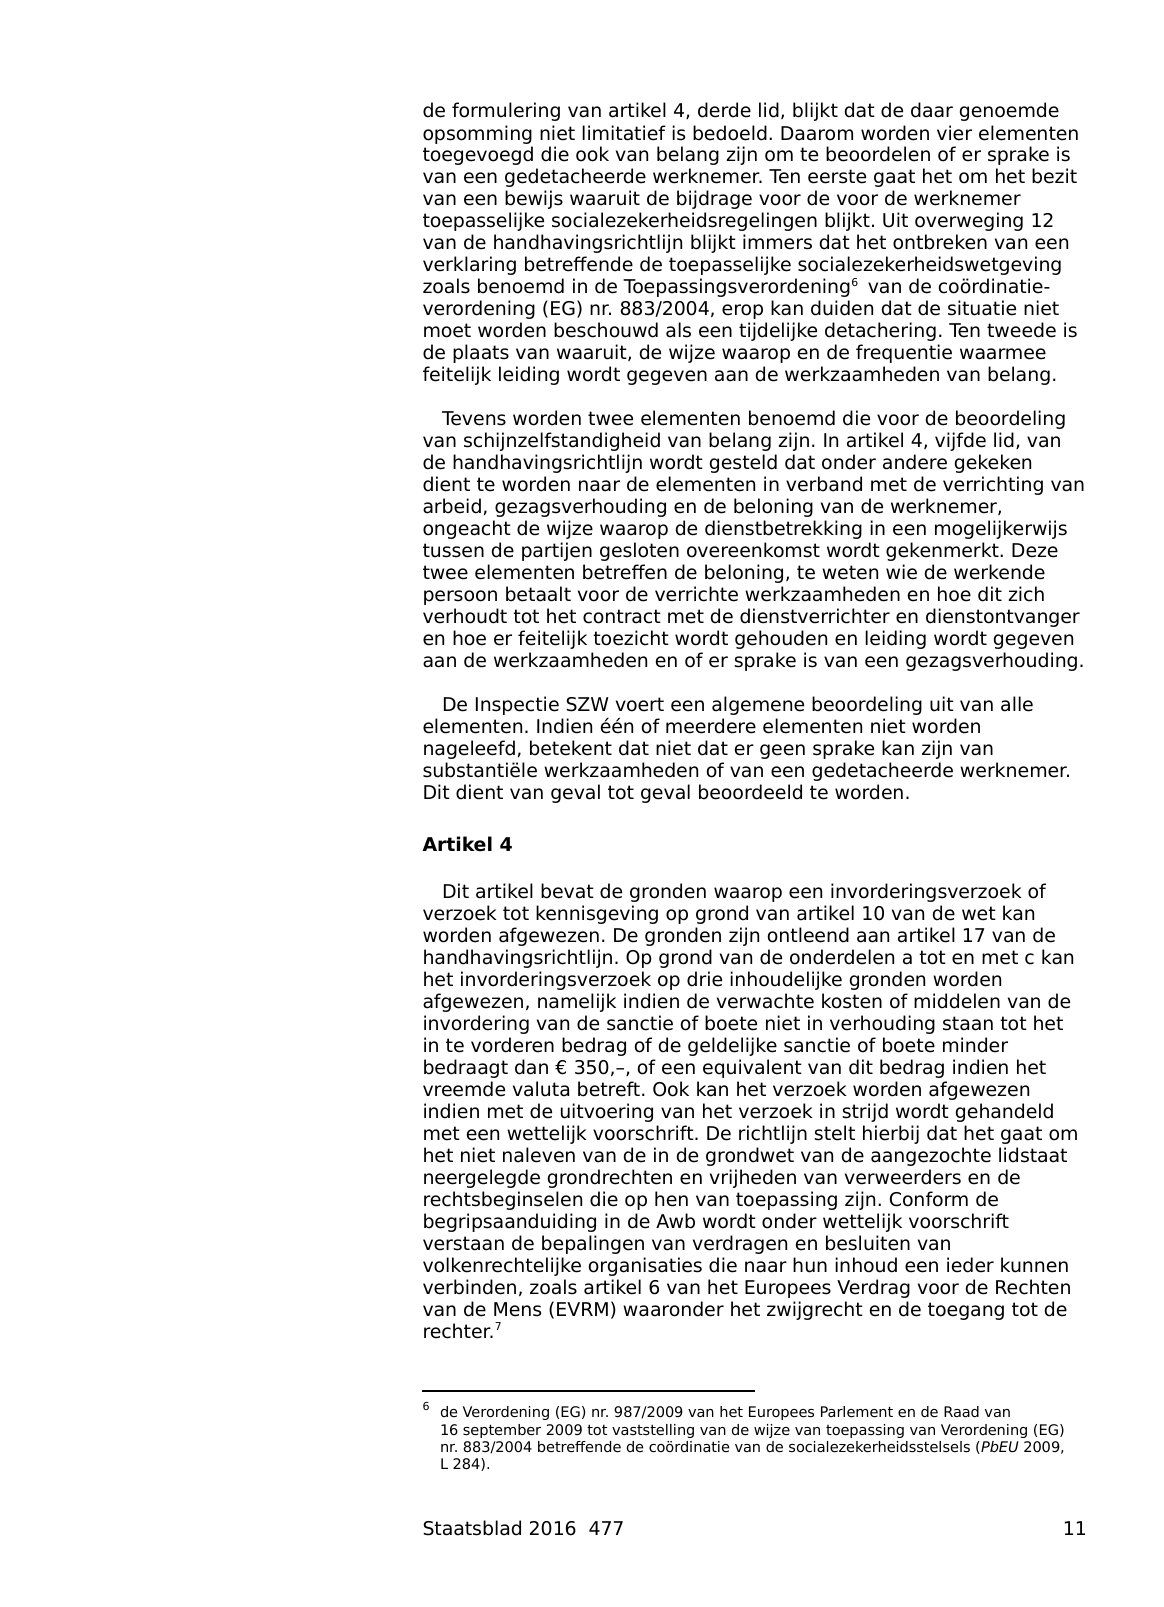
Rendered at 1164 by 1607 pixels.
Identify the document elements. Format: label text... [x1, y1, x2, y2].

subtitle Artikel 4 [422, 834, 1087, 856]
text de Verordening (EG) nr. 987/2009 van het Europees Parlement en de Raad van 16 september 2009 tot vaststelling van de wijze van toepassing van Verordening (EG) nr. 883/2004 betreffende de coördinatie van de socialezekerheidsstelsels (PbEU 2009, L 284). [422, 1400, 1087, 1473]
text Tevens worden twee elementen benoemd die voor de beoordeling van schijnzelfstandigheid van belang zijn. In artikel 4, vijfde lid, van de handhavingsrichtlijn wordt gesteld dat onder andere gekeken dient te worden naar de elementen in verband met de verrichting van arbeid, gezagsverhouding en de beloning van de werknemer, ongeacht de wijze waarop de dienstbetrekking in een mogelijkerwijs tussen de partijen gesloten overeenkomst wordt gekenmerkt. Deze twee elementen betreffen de beloning, te weten wie de werkende persoon betaalt voor de verrichte werkzaamheden en hoe dit zich verhoudt tot het contract met de dienstverrichter en dienstontvanger en hoe er feitelijk toezicht wordt gehouden en leiding wordt gegeven aan de werkzaamheden en of er sprake is van een gezagsverhouding. [422, 408, 1087, 672]
text Dit artikel bevat de gronden waarop een invorderingsverzoek of verzoek tot kennisgeving op grond van artikel 10 van de wet kan worden afgewezen. De gronden zijn ontleend aan artikel 17 van de handhavingsrichtlijn. Op grond van de onderdelen a tot en met c kan het invorderingsverzoek op drie inhoudelijke gronden worden afgewezen, namelijk indien de verwachte kosten of middelen van de invordering van de sanctie of boete niet in verhouding staan tot het in te vorderen bedrag of de geldelijke sanctie of boete minder bedraagt dan € 350,–, of een equivalent van dit bedrag indien het vreemde valuta betreft. Ook kan het verzoek worden afgewezen indien met de uitvoering van het verzoek in strijd wordt gehandeld met een wettelijk voorschrift. De richtlijn stelt hierbij dat het gaat om het niet naleven van de in de grondwet van de aangezochte lidstaat neergelegde grondrechten en vrijheden van verweerders en de rechtsbeginselen die op hen van toepassing zijn. Conform de begripsaanduiding in de Awb wordt onder wettelijk voorschrift verstaan de bepalingen van verdragen en besluiten van volkenrechtelijke organisaties die naar hun inhoud een ieder kunnen verbinden, zoals artikel 6 van het Europees Verdrag voor de Rechten van de Mens (EVRM) waaronder het zwijgrecht en de toegang tot de rechter. [422, 881, 1087, 1343]
text de formulering van artikel 4, derde lid, blijkt dat de daar genoemde opsomming niet limitatief is bedoeld. Daarom worden vier elementen toegevoegd die ook van belang zijn om te beoordelen of er sprake is van een gedetacheerde werknemer. Ten eerste gaat het om het bezit van een bewijs waaruit de bijdrage voor de voor de werknemer toepasselijke socialezekerheidsregelingen blijkt. Uit overweging 12 van de handhavingsrichtlijn blijkt immers dat het ontbreken van een verklaring betreffende de toepasselijke socialezekerheidswetgeving zoals benoemd in de Toepassingsverordening van de coördinatie-verordening (EG) nr. 883/2004, erop kan duiden dat de situatie niet moet worden beschouwd als een tijdelijke detachering. Ten tweede is de plaats van waaruit, de wijze waarop en de frequentie waarmee feitelijk leiding wordt gegeven aan de werkzaamheden van belang. [422, 100, 1087, 386]
text De Inspectie SZW voert een algemene beoordeling uit van alle elementen. Indien één of meerdere elementen niet worden nageleefd, betekent dat niet dat er geen sprake kan zijn van substantiële werkzaamheden of van een gedetacheerde werknemer. Dit dient van geval tot geval beoordeeld te worden. [422, 694, 1087, 804]
